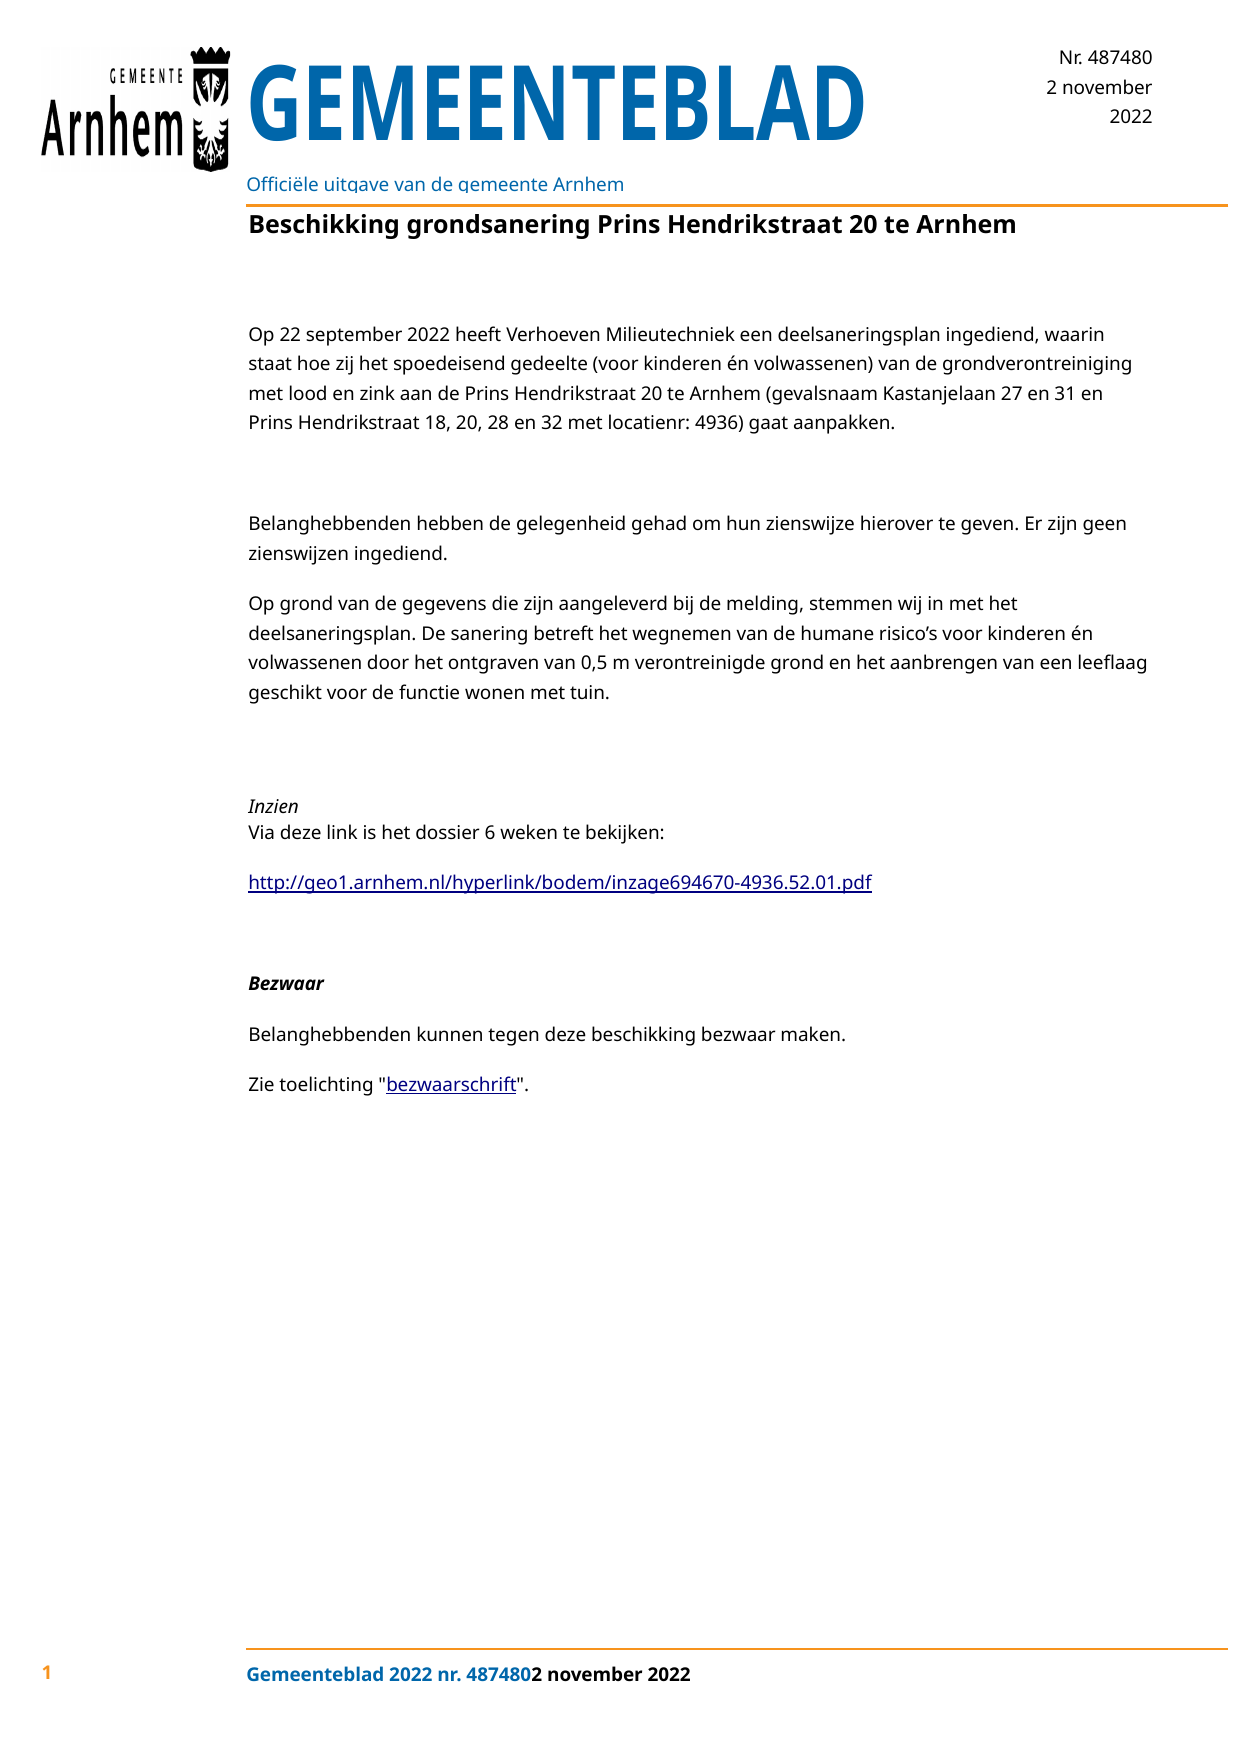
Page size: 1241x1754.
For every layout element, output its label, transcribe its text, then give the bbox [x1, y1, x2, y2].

text Belanghebbenden kunnen tegen deze beschikking bezwaar maken. [248, 1021, 1152, 1047]
picture [41, 47, 231, 172]
text Zie toelichting "bezwaarschrift". [248, 1071, 1152, 1097]
text Via deze link is het dossier 6 weken te bekijken: [248, 819, 1152, 845]
text Inzien [248, 793, 1152, 819]
text Op grond van de gegevens die zijn aangeleverd bij de melding, stemmen wij in met het deelsaneringsplan. De sanering betreft het wegnemen van de humane risico’s voor kinderen én volwassenen door het ontgraven van 0,5 m verontreinigde grond en het aanbrengen van een leeflaag geschikt voor de functie wonen met tuin. [248, 590, 1152, 705]
text Beschikking grondsanering Prins Hendrikstraat 20 te Arnhem [248, 207, 1152, 241]
text Bezwaar [248, 970, 1152, 996]
text http://geo1.arnhem.nl/hyperlink/bodem/inzage694670-4936.52.01.pdf [248, 869, 1152, 895]
text Op 22 september 2022 heeft Verhoeven Milieutechniek een deelsaneringsplan ingediend, waarin staat hoe zij het spoedeisend gedeelte (voor kinderen én volwassenen) van de grondverontreiniging met lood en zink aan de Prins Hendrikstraat 20 te Arnhem (gevalsnaam Kastanjelaan 27 en 31 en Prins Hendrikstraat 18, 20, 28 en 32 met locatienr: 4936) gaat aanpakken. [248, 321, 1152, 435]
text Belanghebbenden hebben de gelegenheid gehad om hun zienswijze hierover te geven. Er zijn geen zienswijzen ingediend. [248, 510, 1152, 566]
